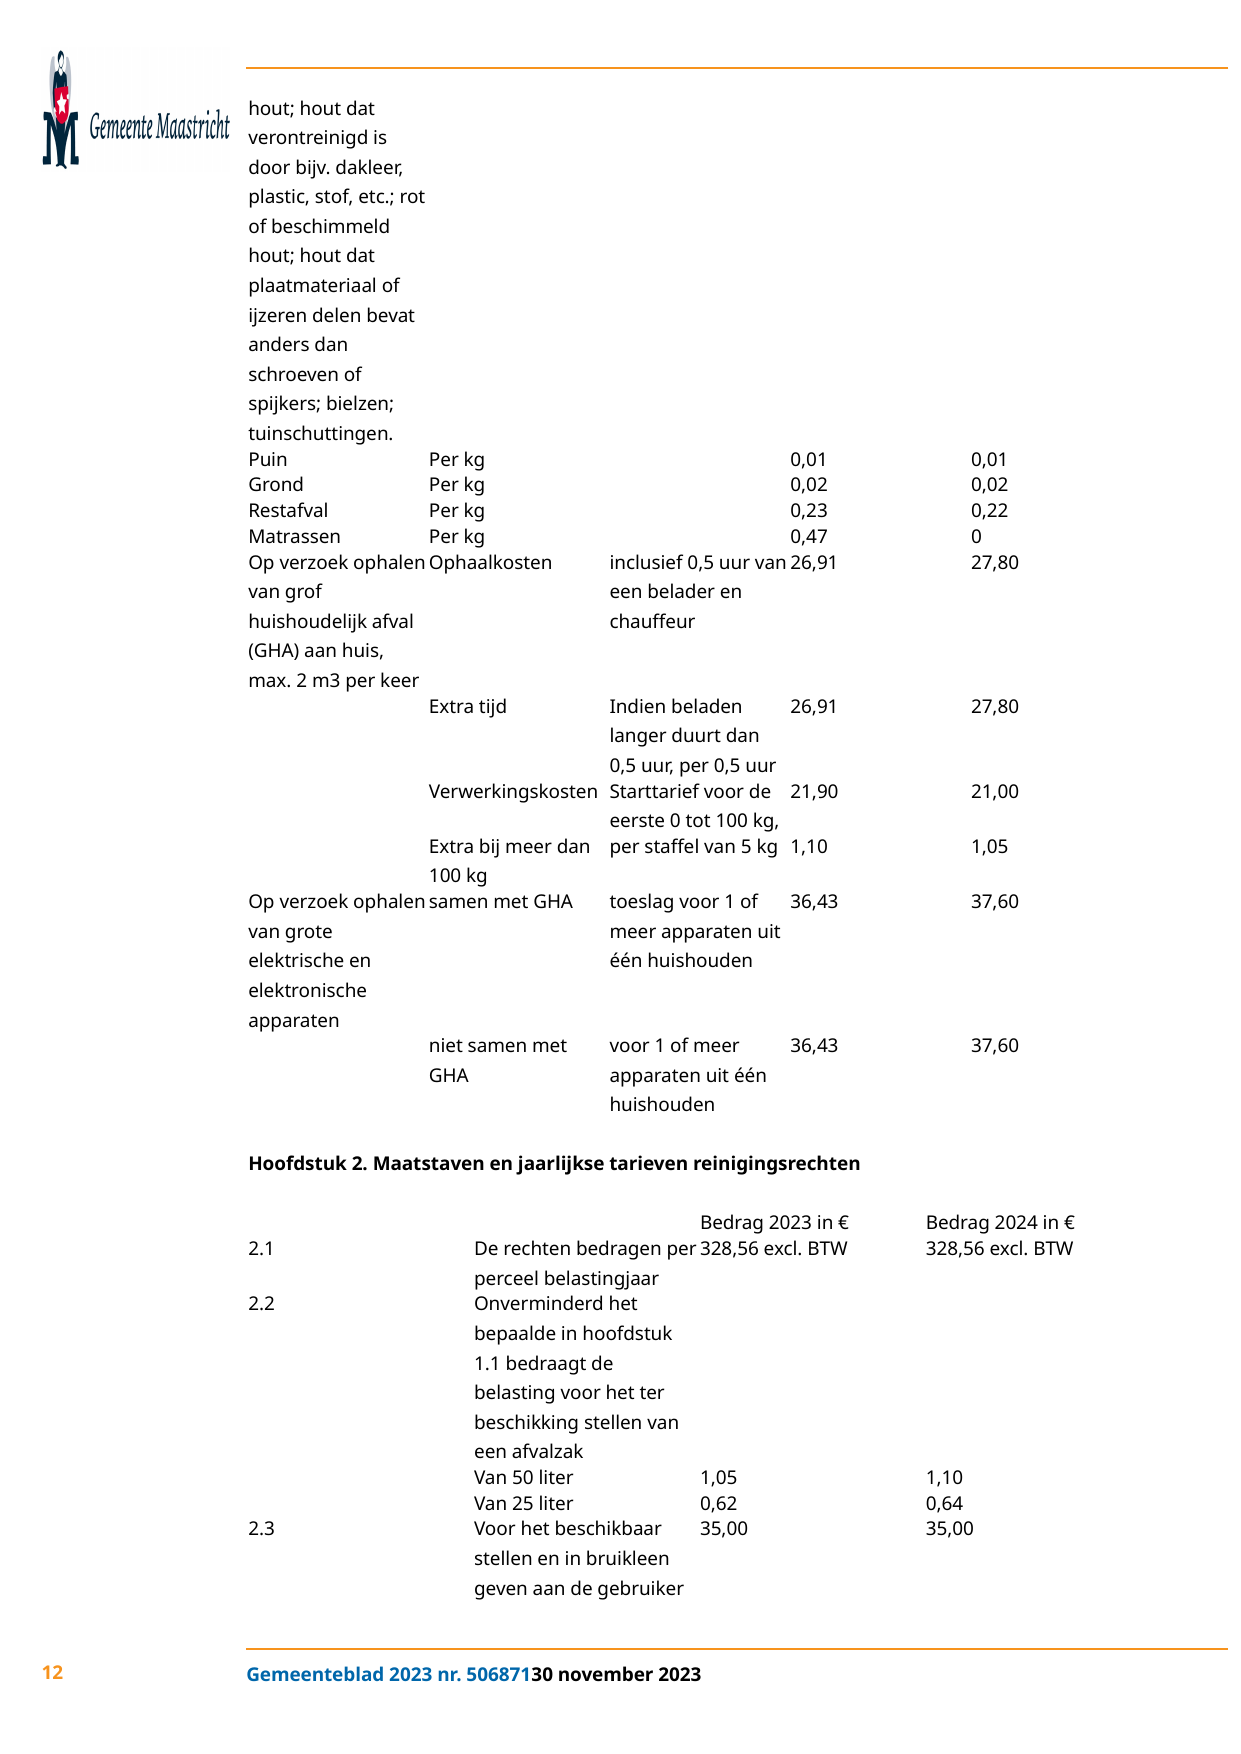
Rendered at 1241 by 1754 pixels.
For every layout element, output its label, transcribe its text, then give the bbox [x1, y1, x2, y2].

table_cell 0,02 [790, 472, 971, 497]
table_cell [971, 95, 1152, 446]
table_cell [609, 446, 790, 472]
table_cell samen met GHA [429, 889, 609, 1032]
table_cell [609, 498, 790, 523]
table_cell [429, 95, 609, 446]
table_cell Extra bij meer dan 100 kg [429, 833, 609, 888]
table_cell 2.2 [248, 1291, 474, 1516]
table_cell 21,90 [790, 778, 971, 833]
table_header Bedrag 2024 in € [926, 1210, 1152, 1235]
table_cell Extra tijd [429, 693, 609, 778]
table_cell Per kg [429, 472, 609, 497]
table_cell Grond [248, 472, 429, 497]
table_cell [248, 833, 429, 888]
table_cell 328,56 excl. BTW [926, 1235, 1152, 1291]
table_cell Van 25 liter [474, 1490, 700, 1516]
table_cell [248, 1033, 429, 1117]
table_cell 0,23 [790, 498, 971, 523]
table_cell Voor het beschikbaar stellen en in bruikleen geven aan de gebruiker [474, 1516, 700, 1601]
table_cell 0,01 [971, 446, 1152, 472]
table_cell 26,91 [790, 549, 971, 693]
table_cell [248, 778, 429, 833]
table_cell Per kg [429, 446, 609, 472]
table_cell voor 1 of meer apparaten uit één huishouden [609, 1033, 790, 1117]
table_cell Ophaalkosten [429, 549, 609, 693]
table_cell Van 50 liter [474, 1464, 700, 1490]
table_cell niet samen met GHA [429, 1033, 609, 1117]
table_header Bedrag 2023 in € [700, 1210, 926, 1235]
table_cell inclusief 0,5 uur van een belader en chauffeur [609, 549, 790, 693]
table_cell Onverminderd het bepaalde in hoofdstuk 1.1 bedraagt de belasting voor het ter beschikking stellen van een afvalzak [474, 1291, 700, 1464]
table_cell 1,05 [700, 1464, 926, 1490]
table_cell Op verzoek ophalen van grof huishoudelijk afval (GHA) aan huis, max. 2 m3 per keer [248, 549, 429, 693]
table_header [248, 1210, 700, 1235]
table_cell 35,00 [926, 1516, 1152, 1601]
table_cell [248, 693, 429, 778]
table_cell Puin [248, 446, 429, 472]
table_cell 0,02 [971, 472, 1152, 497]
table_cell Starttarief voor de eerste 0 tot 100 kg, [609, 778, 790, 833]
table_cell per staffel van 5 kg [609, 833, 790, 888]
table_cell Indien beladen langer duurt dan 0,5 uur, per 0,5 uur [609, 693, 790, 778]
table_cell 37,60 [971, 1033, 1152, 1117]
table_cell 328,56 excl. BTW [700, 1235, 926, 1291]
table_cell Matrassen [248, 523, 429, 549]
table_cell 36,43 [790, 1033, 971, 1117]
table_cell Restafval [248, 498, 429, 523]
picture [41, 47, 231, 172]
table_cell 0 [971, 523, 1152, 549]
table_cell 37,60 [971, 889, 1152, 1032]
table_cell [926, 1291, 1152, 1464]
table_cell Per kg [429, 498, 609, 523]
table_cell 26,91 [790, 693, 971, 778]
table_cell De rechten bedragen per perceel belastingjaar [474, 1235, 700, 1291]
table_cell 27,80 [971, 549, 1152, 693]
table_cell Op verzoek ophalen van grote elektrische en elektronische apparaten [248, 889, 429, 1032]
table_cell 2.1 [248, 1235, 474, 1291]
table_cell Per kg [429, 523, 609, 549]
table_cell [609, 523, 790, 549]
table_cell 2.3 [248, 1516, 474, 1601]
table_cell 0,64 [926, 1490, 1152, 1516]
table_cell 27,80 [971, 693, 1152, 778]
table_cell 1,10 [790, 833, 971, 888]
table_cell 0,47 [790, 523, 971, 549]
table_cell 21,00 [971, 778, 1152, 833]
table_cell 36,43 [790, 889, 971, 1032]
table_cell 0,22 [971, 498, 1152, 523]
table_cell 0,62 [700, 1490, 926, 1516]
table_cell 1,05 [971, 833, 1152, 888]
table_cell Verwerkingskosten [429, 778, 609, 833]
table_cell [609, 472, 790, 497]
table_cell [790, 95, 971, 446]
table_cell 35,00 [700, 1516, 926, 1601]
table_cell [609, 95, 790, 446]
table_cell 0,01 [790, 446, 971, 472]
table_cell 1,10 [926, 1464, 1152, 1490]
table_cell toeslag voor 1 of meer apparaten uit één huishouden [609, 889, 790, 1032]
table_cell [700, 1291, 926, 1464]
text Hoofdstuk 2. Maatstaven en jaarlijkse tarieven reinigingsrechten [248, 1150, 1152, 1176]
table_cell hout; hout dat verontreinigd is door bijv. dakleer, plastic, stof, etc.; rot of beschimmeld hout; hout dat plaatmateriaal of ijzeren delen bevat anders dan schroeven of spijkers; bielzen; tuinschuttingen. [248, 95, 429, 446]
